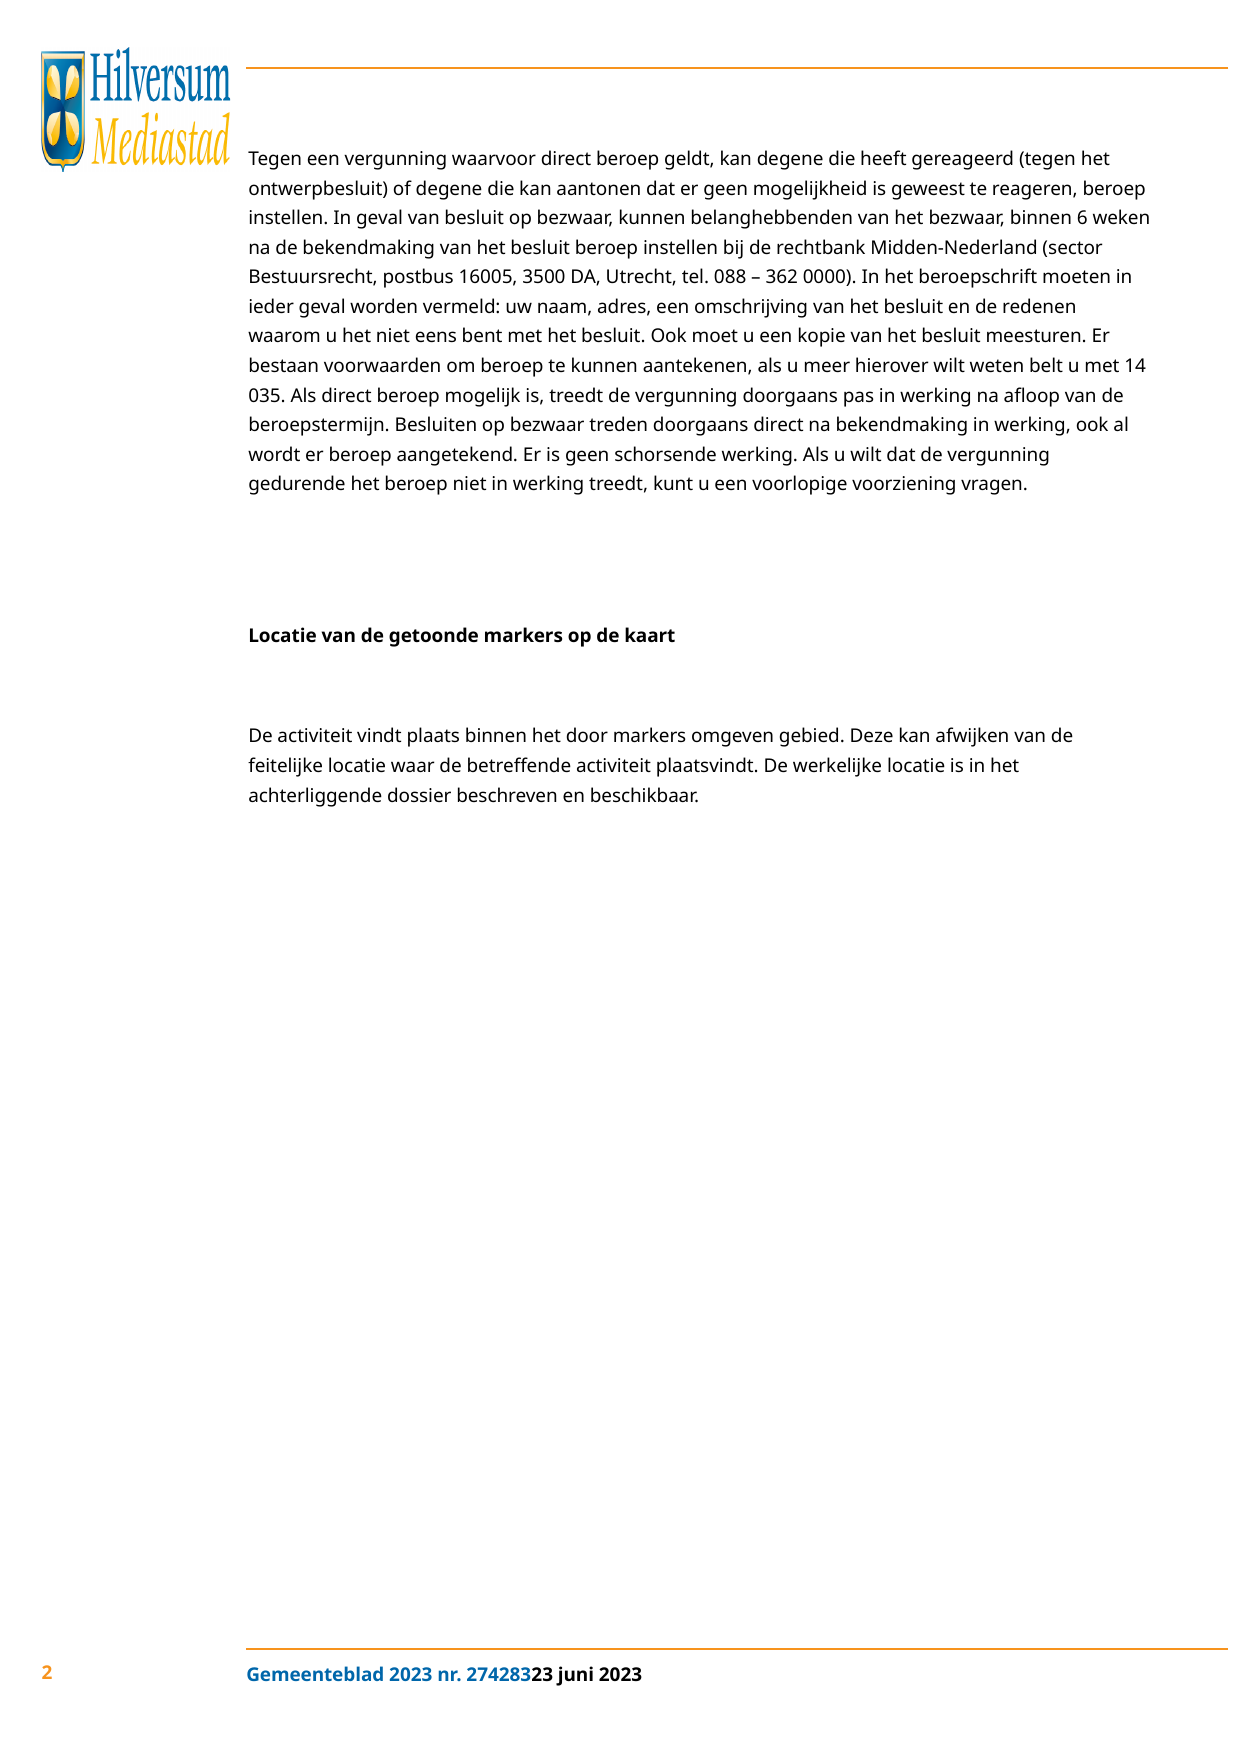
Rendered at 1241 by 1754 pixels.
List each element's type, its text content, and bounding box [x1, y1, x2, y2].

text Tegen een vergunning waarvoor direct beroep geldt, kan degene die heeft gereageerd (tegen het ontwerpbesluit) of degene die kan aantonen dat er geen mogelijkheid is geweest te reageren, beroep instellen. In geval van besluit op bezwaar, kunnen belanghebbenden van het bezwaar, binnen 6 weken na de bekendmaking van het besluit beroep instellen bij de rechtbank Midden-Nederland (sector Bestuursrecht, postbus 16005, 3500 DA, Utrecht, tel. 088 – 362 0000). In het beroepschrift moeten in ieder geval worden vermeld: uw naam, adres, een omschrijving van het besluit en de redenen waarom u het niet eens bent met het besluit. Ook moet u een kopie van het besluit meesturen. Er bestaan voorwaarden om beroep te kunnen aantekenen, als u meer hierover wilt weten belt u met 14 035. Als direct beroep mogelijk is, treedt de vergunning doorgaans pas in werking na afloop van de beroepstermijn. Besluiten op bezwaar treden doorgaans direct na bekendmaking in werking, ook al wordt er beroep aangetekend. Er is geen schorsende werking. Als u wilt dat de vergunning gedurende het beroep niet in werking treedt, kunt u een voorlopige voorziening vragen. [248, 145, 1152, 496]
text De activiteit vindt plaats binnen het door markers omgeven gebied. Deze kan afwijken van de feitelijke locatie waar de betreffende activiteit plaatsvindt. De werkelijke locatie is in het achterliggende dossier beschreven en beschikbaar. [248, 723, 1152, 808]
text Locatie van de getoonde markers op de kaart [248, 622, 1152, 648]
picture [41, 47, 231, 172]
